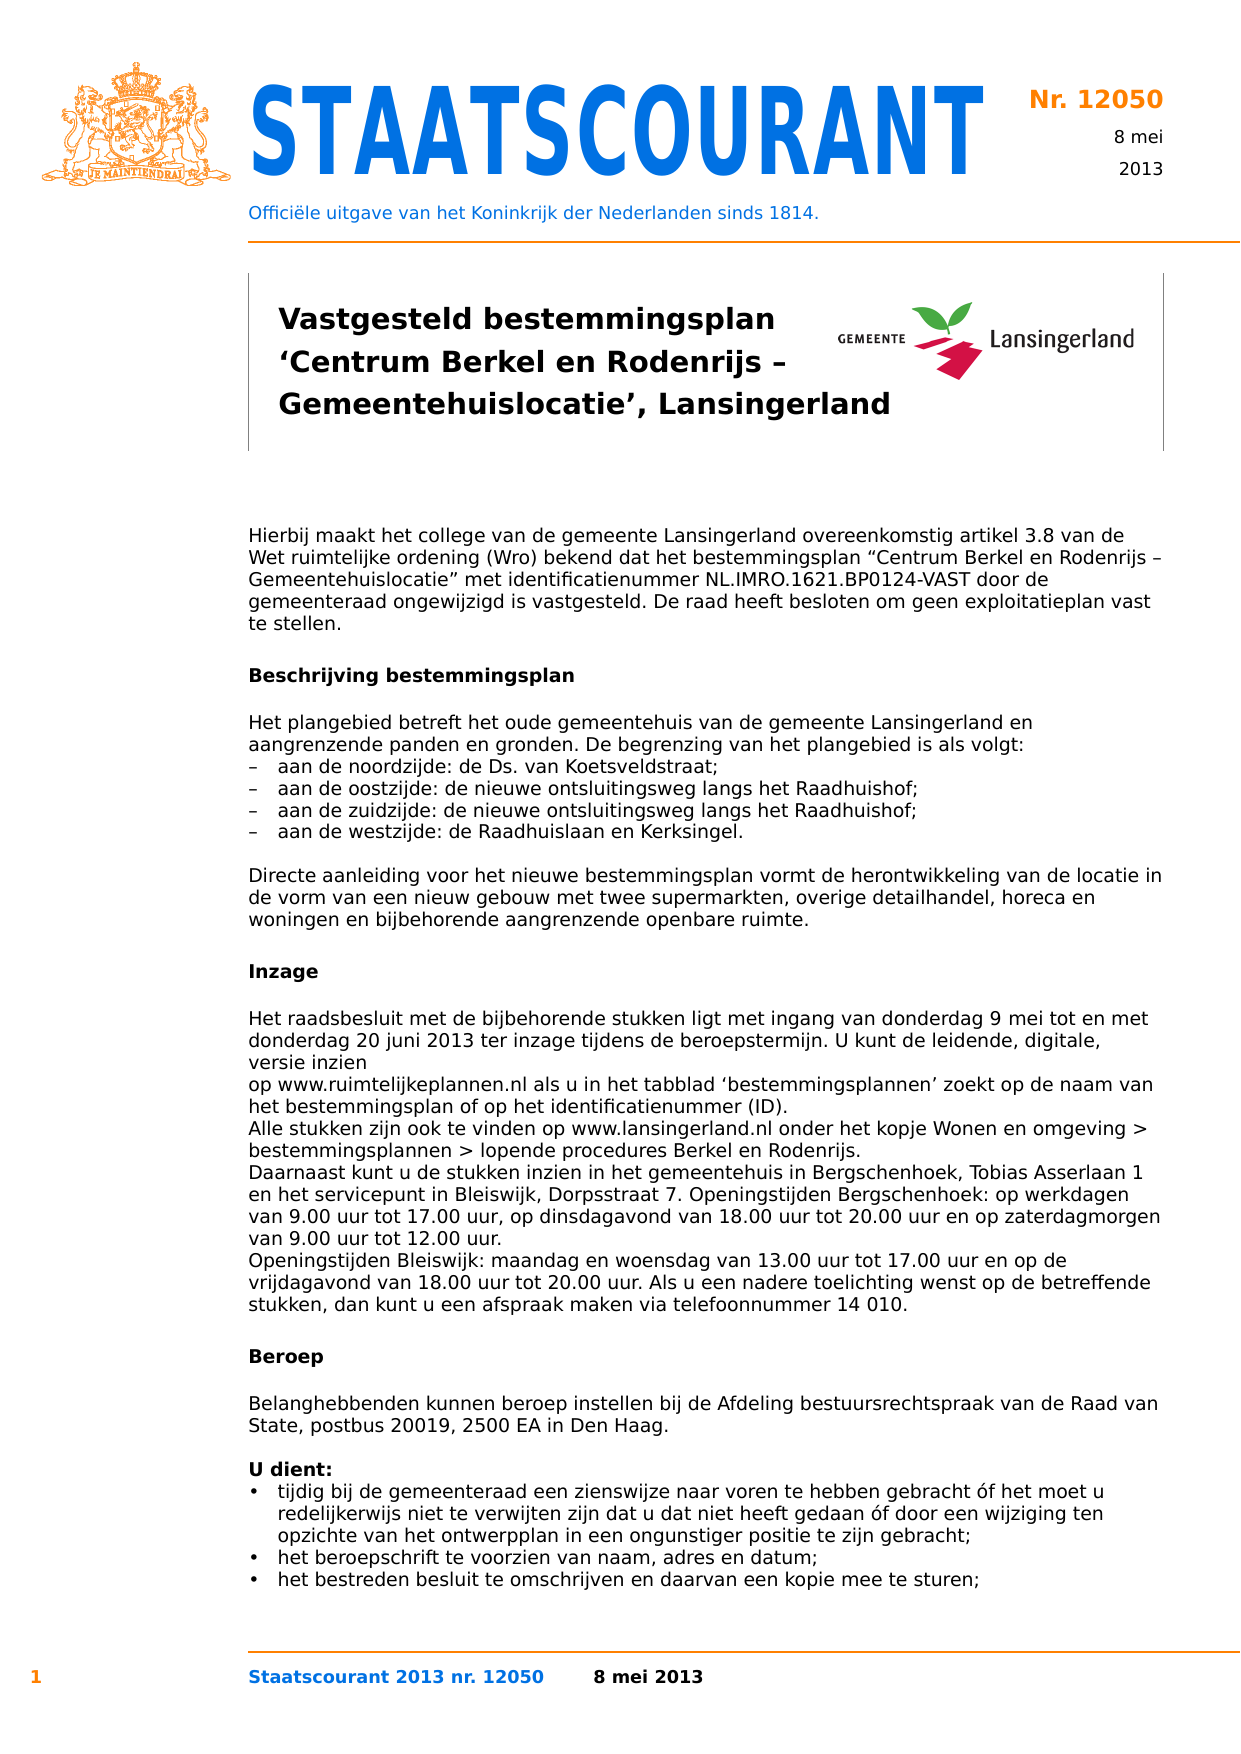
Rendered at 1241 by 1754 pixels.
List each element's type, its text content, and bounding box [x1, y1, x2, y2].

table_cell 2013 [998, 153, 1240, 203]
picture [41, 62, 231, 186]
subtitle Inzage [248, 961, 1163, 983]
text Alle stukken zijn ook te vinden op www.lansingerland.nl onder het kopje Wonen en omgeving > bestemmingsplannen > lopende procedures Berkel en Rodenrijs. [248, 1118, 1163, 1162]
table_header [25, 62, 248, 241]
subtitle Vastgesteld bestemmingsplan ‘Centrum Berkel en Rodenrijs – Gemeentehuislocatie’, Lansingerland [249, 273, 1163, 451]
text – aan de zuidzijde: de nieuwe ontsluitingsweg langs het Raadhuishof; [248, 799, 1163, 821]
picture [838, 302, 1134, 380]
text • het bestreden besluit te omschrijven en daarvan een kopie mee te sturen; [248, 1569, 1163, 1591]
text Belanghebbenden kunnen beroep instellen bij de Afdeling bestuursrechtspraak van de Raad van State, postbus 20019, 2500 EA in Den Haag. [248, 1393, 1163, 1437]
text – aan de oostzijde: de nieuwe ontsluitingsweg langs het Raadhuishof; [248, 777, 1163, 799]
text • tijdig bij de gemeenteraad een zienswijze naar voren te hebben gebracht óf het moet u redelijkerwijs niet te verwijten zijn dat u dat niet heeft gedaan óf door een wijziging ten opzichte van het ontwerpplan in een ongunstiger positie te zijn gebracht; [248, 1481, 1163, 1547]
text – aan de westzijde: de Raadhuislaan en Kerksingel. [248, 821, 1163, 843]
text – aan de noordzijde: de Ds. van Koetsveldstraat; [248, 756, 1163, 777]
subtitle Beroep [248, 1346, 1163, 1368]
text op www.ruimtelijkeplannen.nl als u in het tabblad ‘bestemmingsplannen’ zoekt op de naam van het bestemmingsplan of op het identificatienummer (ID). [248, 1074, 1163, 1118]
text Het plangebied betreft het oude gemeentehuis van de gemeente Lansingerland en aangrenzende panden en gronden. De begrenzing van het plangebied is als volgt: [248, 712, 1163, 756]
text • het beroepschrift te voorzien van naam, adres en datum; [248, 1547, 1163, 1569]
text Hierbij maakt het college van de gemeente Lansingerland overeenkomstig artikel 3.8 van de Wet ruimtelijke ordening (Wro) bekend dat het bestemmingsplan “Centrum Berkel en Rodenrijs – Gemeentehuislocatie” met identificatienummer NL.IMRO.1621.BP0124-VAST door de gemeenteraad ongewijzigd is vastgesteld. De raad heeft besloten om geen exploitatieplan vast te stellen. [248, 525, 1163, 634]
text Daarnaast kunt u de stukken inzien in het gemeentehuis in Bergschenhoek, Tobias Asserlaan 1 en het servicepunt in Bleiswijk, Dorpsstraat 7. Openingstijden Bergschenhoek: op werkdagen van 9.00 uur tot 17.00 uur, op dinsdagavond van 18.00 uur tot 20.00 uur en op zaterdagmorgen van 9.00 uur tot 12.00 uur. [248, 1162, 1163, 1250]
table_header Nr. 12050 [998, 62, 1240, 121]
text U dient: [248, 1459, 1163, 1481]
table_cell Officiële uitgave van het Koninkrijk der Nederlanden sinds 1814. [248, 203, 1240, 241]
text Directe aanleiding voor het nieuwe bestemmingsplan vormt de herontwikkeling van de locatie in de vorm van een nieuw gebouw met twee supermarkten, overige detailhandel, horeca en woningen en bijbehorende aangrenzende openbare ruimte. [248, 865, 1163, 931]
table_cell 8 mei [998, 121, 1240, 153]
table_header STAATSCOURANT [248, 62, 998, 203]
text Openingstijden Bleiswijk: maandag en woensdag van 13.00 uur tot 17.00 uur en op de vrijdagavond van 18.00 uur tot 20.00 uur. Als u een nadere toelichting wenst op de betreffende stukken, dan kunt u een afspraak maken via telefoonnummer 14 010. [248, 1250, 1163, 1316]
text Het raadsbesluit met de bijbehorende stukken ligt met ingang van donderdag 9 mei tot en met donderdag 20 juni 2013 ter inzage tijdens de beroepstermijn. U kunt de leidende, digitale, versie inzien [248, 1008, 1163, 1074]
subtitle Beschrijving bestemmingsplan [248, 664, 1163, 687]
